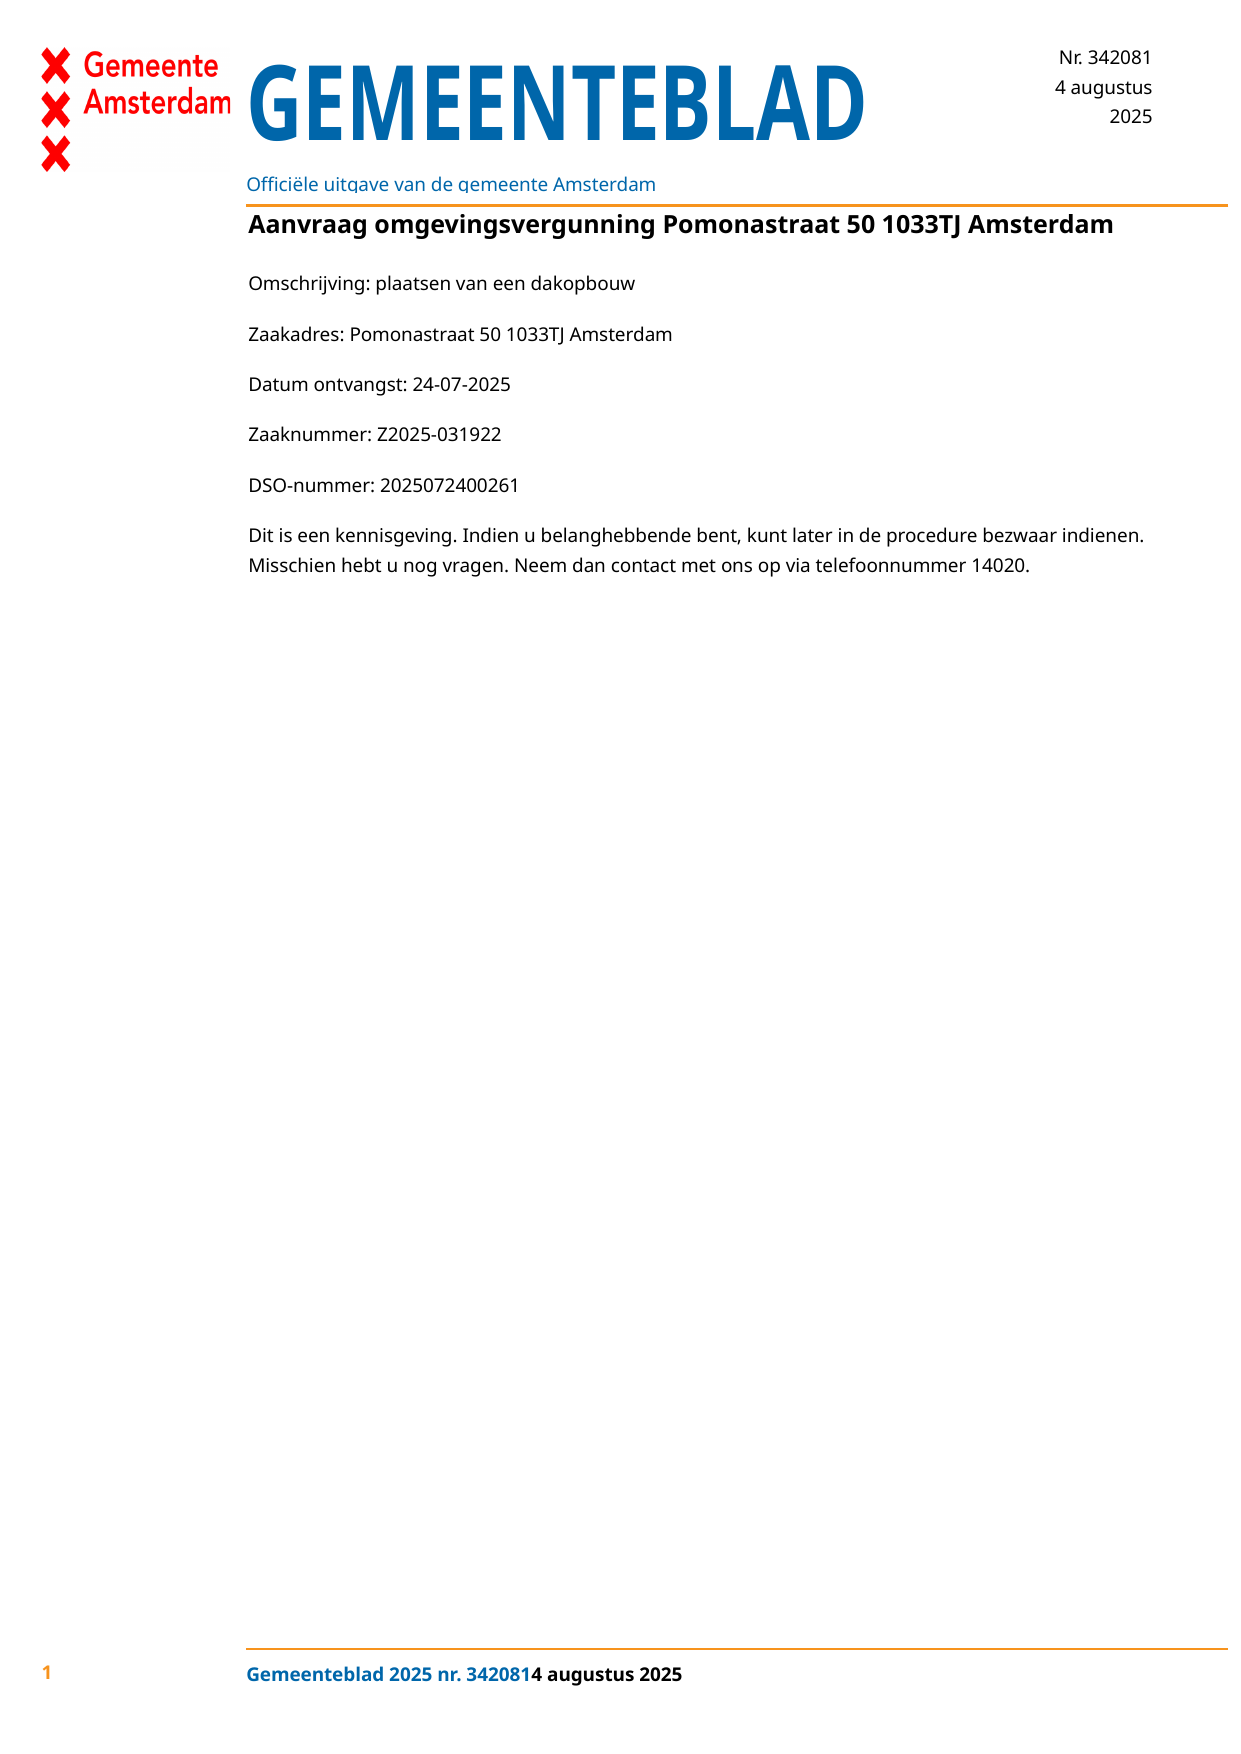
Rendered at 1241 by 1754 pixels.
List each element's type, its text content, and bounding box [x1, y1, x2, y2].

text Datum ontvangst: 24-07-2025 [248, 371, 1152, 397]
picture [41, 47, 231, 172]
text Aanvraag omgevingsvergunning Pomonastraat 50 1033TJ Amsterdam [248, 207, 1152, 241]
text Zaakadres: Pomonastraat 50 1033TJ Amsterdam [248, 321, 1152, 346]
text Dit is een kennisgeving. Indien u belanghebbende bent, kunt later in de procedure bezwaar indienen. Misschien hebt u nog vragen. Neem dan contact met ons op via telefoonnummer 14020. [248, 522, 1152, 578]
text Omschrijving: plaatsen van een dakopbouw [248, 270, 1152, 296]
text DSO-nummer: 2025072400261 [248, 472, 1152, 498]
text Zaaknummer: Z2025-031922 [248, 422, 1152, 447]
